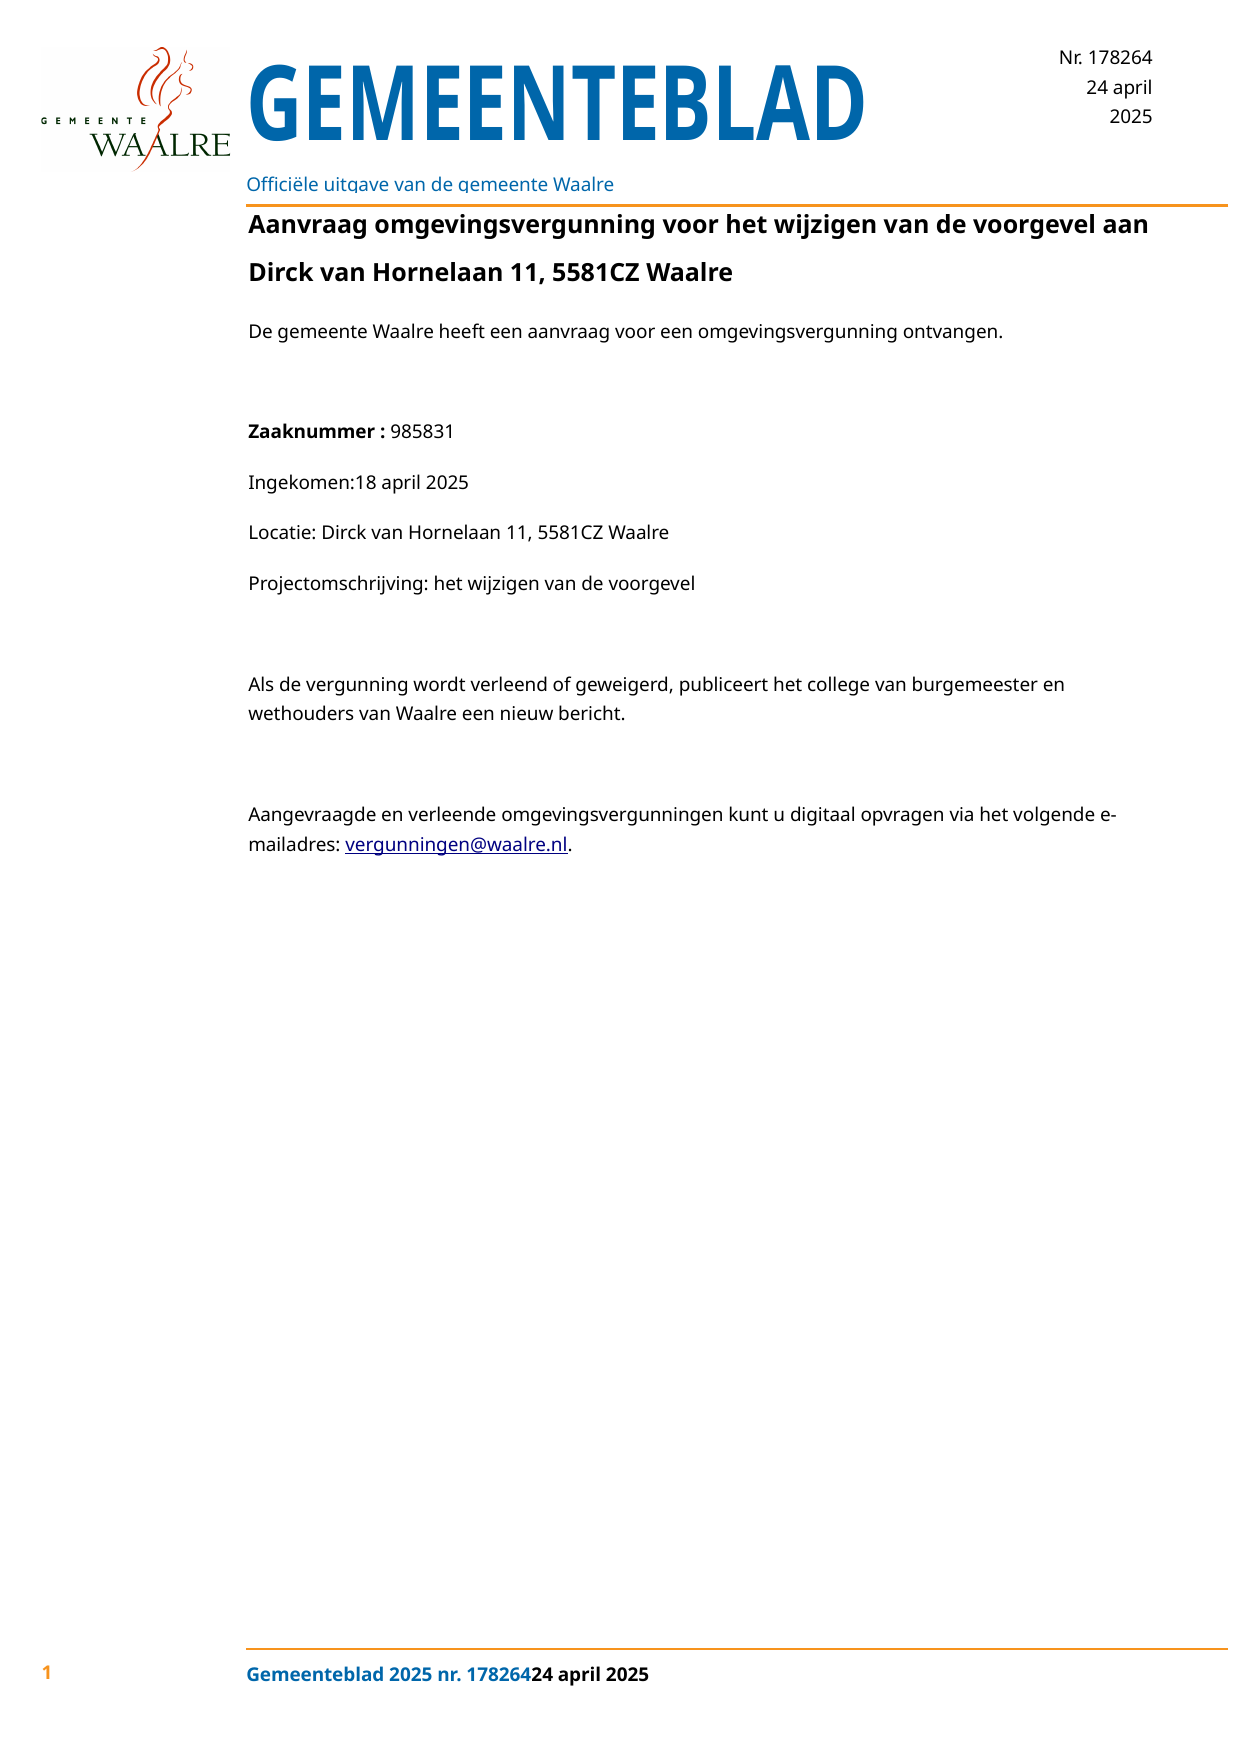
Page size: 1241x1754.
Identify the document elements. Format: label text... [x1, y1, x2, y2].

text Aangevraagde en verleende omgevingsvergunningen kunt u digitaal opvragen via het volgende e-mailadres: vergunningen@waalre.nl. [248, 801, 1152, 857]
text Aanvraag omgevingsvergunning voor het wijzigen van de voorgevel aan Dirck van Hornelaan 11, 5581CZ Waalre [248, 207, 1152, 288]
text De gemeente Waalre heeft een aanvraag voor een omgevingsvergunning ontvangen. [248, 318, 1152, 344]
text Projectomschrijving: het wijzigen van de voorgevel [248, 570, 1152, 596]
text Locatie: Dirck van Hornelaan 11, 5581CZ Waalre [248, 519, 1152, 545]
text Zaaknummer : 985831 [248, 419, 1152, 444]
picture [41, 47, 231, 172]
text Ingekomen:18 april 2025 [248, 469, 1152, 495]
text Als de vergunning wordt verleend of geweigerd, publiceert het college van burgemeester en wethouders van Waalre een nieuw bericht. [248, 671, 1152, 726]
